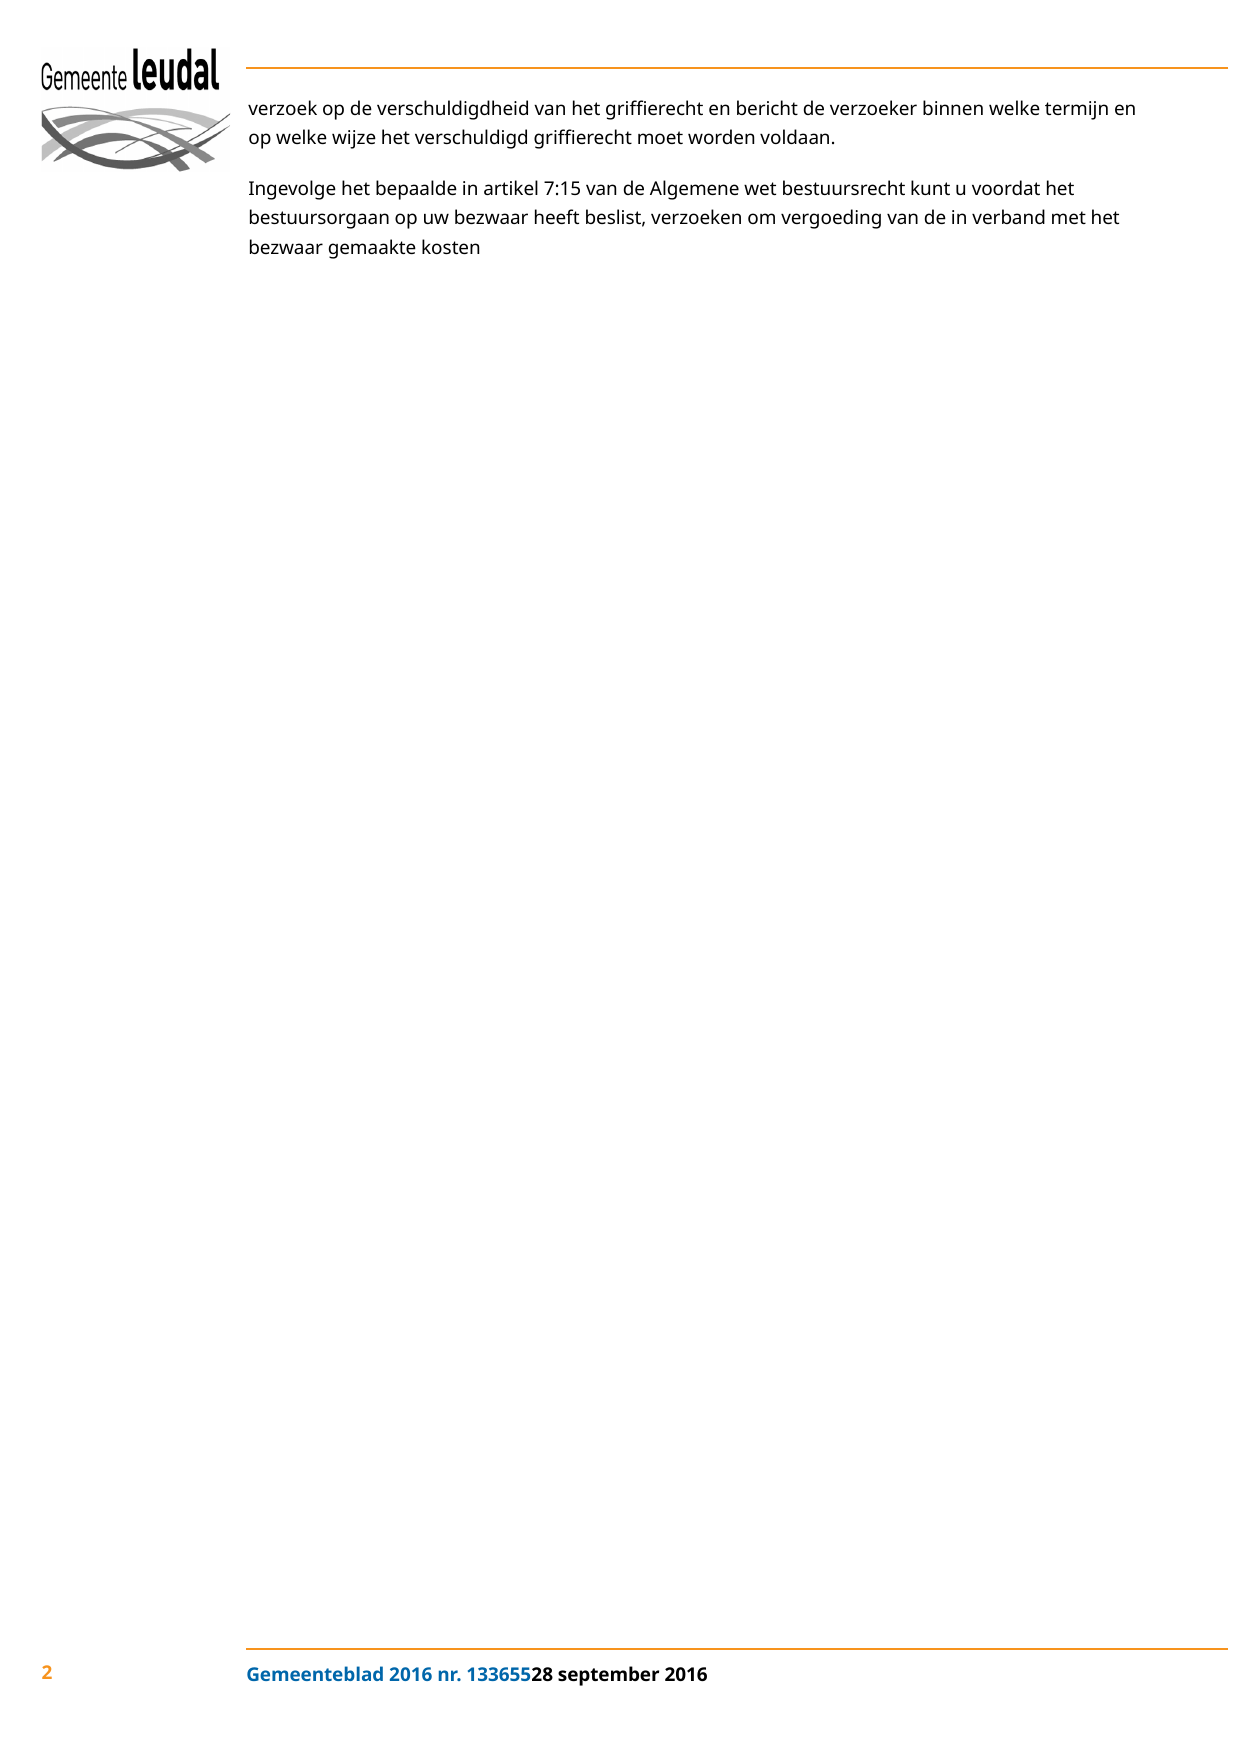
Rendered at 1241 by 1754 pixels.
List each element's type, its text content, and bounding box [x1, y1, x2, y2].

text Ingevolge het bepaalde in artikel 7:15 van de Algemene wet bestuursrecht kunt u voordat het bestuursorgaan op uw bezwaar heeft beslist, verzoeken om vergoeding van de in verband met het bezwaar gemaakte kosten [248, 175, 1152, 260]
text verzoek op de verschuldigdheid van het griffierecht en bericht de verzoeker binnen welke termijn en op welke wijze het verschuldigd griffierecht moet worden voldaan. [248, 95, 1152, 150]
picture [41, 47, 231, 172]
